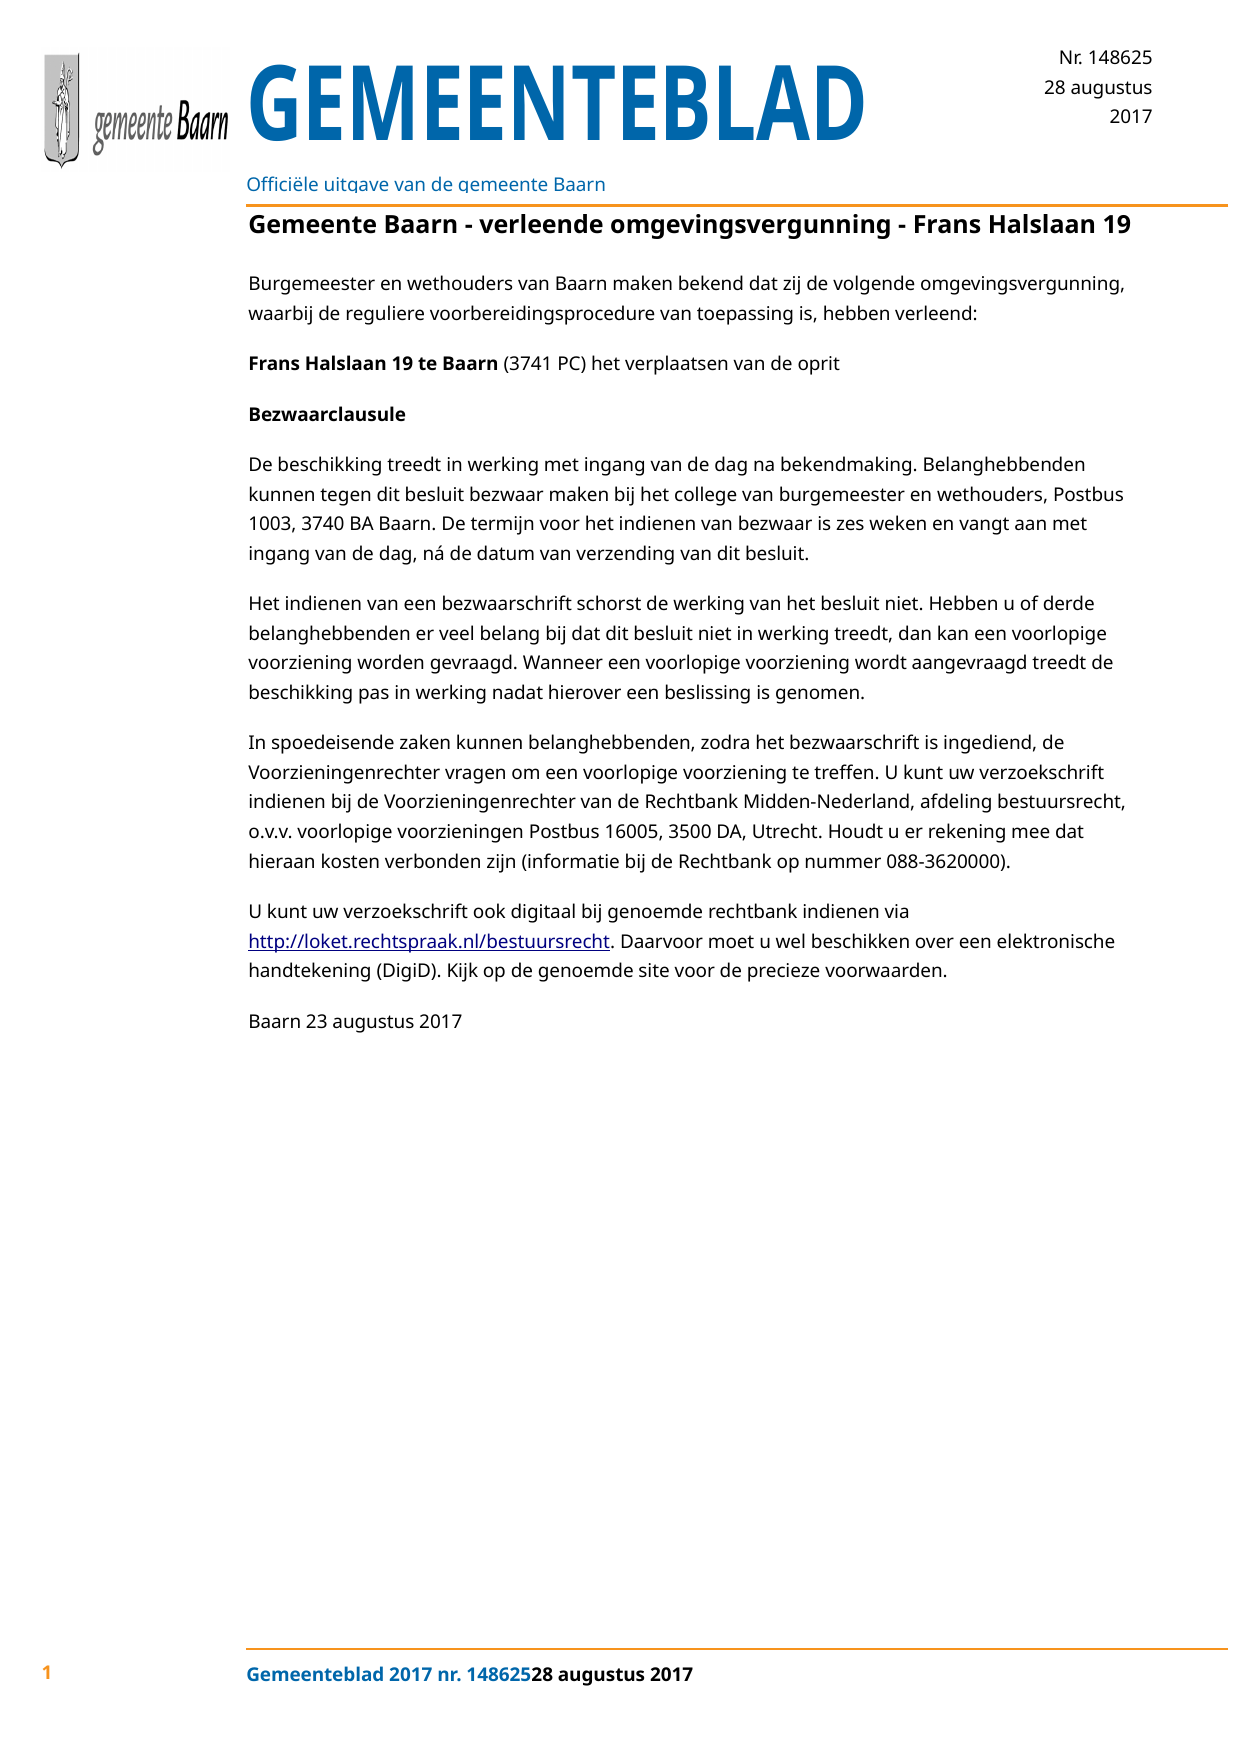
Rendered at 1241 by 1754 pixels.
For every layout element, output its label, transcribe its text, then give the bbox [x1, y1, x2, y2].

text Gemeente Baarn - verleende omgevingsvergunning - Frans Halslaan 19 [248, 207, 1152, 241]
text Burgemeester en wethouders van Baarn maken bekend dat zij de volgende omgevingsvergunning, waarbij de reguliere voorbereidingsprocedure van toepassing is, hebben verleend: [248, 270, 1152, 326]
text De beschikking treedt in werking met ingang van de dag na bekendmaking. Belanghebbenden kunnen tegen dit besluit bezwaar maken bij het college van burgemeester en wethouders, Postbus 1003, 3740 BA Baarn. De termijn voor het indienen van bezwaar is zes weken en vangt aan met ingang van de dag, ná de datum van verzending van dit besluit. [248, 451, 1152, 566]
text Het indienen van een bezwaarschrift schorst de werking van het besluit niet. Hebben u of derde belanghebbenden er veel belang bij dat dit besluit niet in werking treedt, dan kan een voorlopige voorziening worden gevraagd. Wanneer een voorlopige voorziening wordt aangevraagd treedt de beschikking pas in werking nadat hierover een beslissing is genomen. [248, 590, 1152, 705]
text Baarn 23 augustus 2017 [248, 1008, 1152, 1033]
text U kunt uw verzoekschrift ook digitaal bij genoemde rechtbank indienen via http://loket.rechtspraak.nl/bestuursrecht. Daarvoor moet u wel beschikken over een elektronische handtekening (DigiD). Kijk op de genoemde site voor de precieze voorwaarden. [248, 898, 1152, 983]
text Frans Halslaan 19 te Baarn (3741 PC) het verplaatsen van de oprit [248, 350, 1152, 376]
text Bezwaarclausule [248, 401, 1152, 426]
text In spoedeisende zaken kunnen belanghebbenden, zodra het bezwaarschrift is ingediend, de Voorzieningenrechter vragen om een voorlopige voorziening te treffen. U kunt uw verzoekschrift indienen bij de Voorzieningenrechter van de Rechtbank Midden-Nederland, afdeling bestuursrecht, o.v.v. voorlopige voorzieningen Postbus 16005, 3500 DA, Utrecht. Houdt u er rekening mee dat hieraan kosten verbonden zijn (informatie bij de Rechtbank op nummer 088-3620000). [248, 729, 1152, 873]
picture [41, 47, 231, 172]
